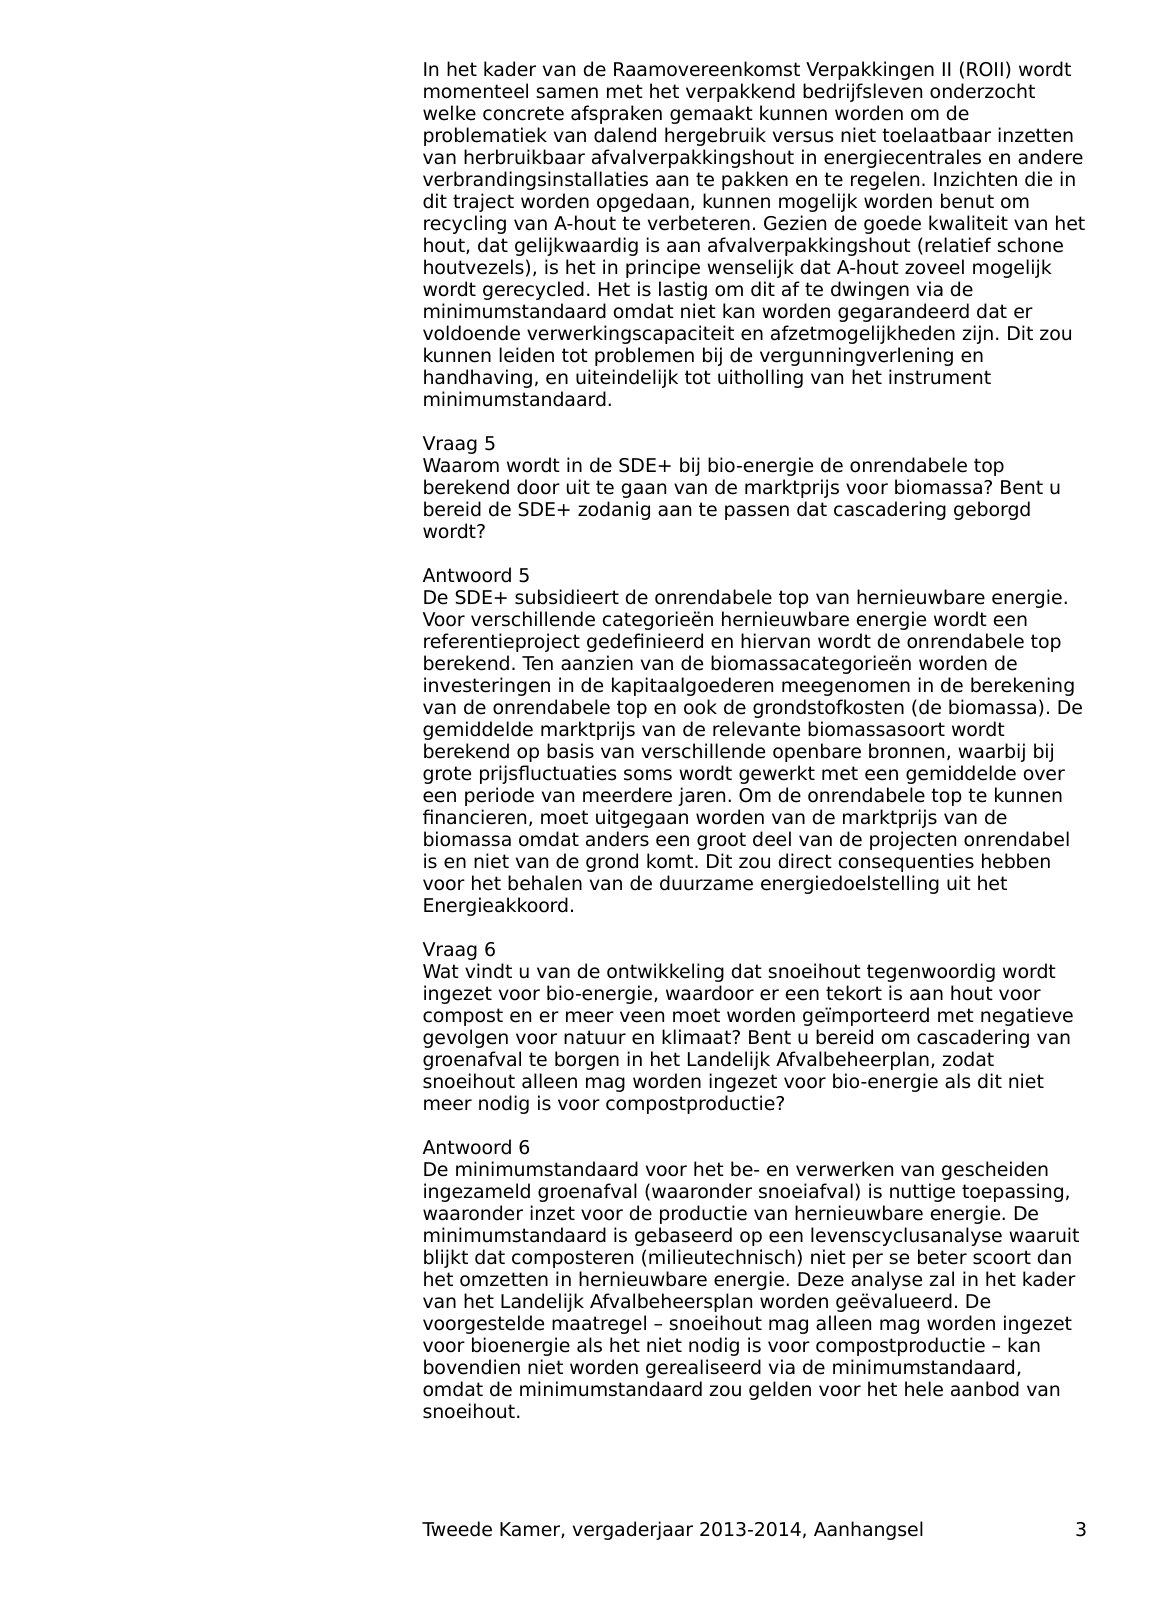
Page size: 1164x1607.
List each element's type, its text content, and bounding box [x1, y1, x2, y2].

text In het kader van de Raamovereenkomst Verpakkingen II (ROII) wordt momenteel samen met het verpakkend bedrijfsleven onderzocht welke concrete afspraken gemaakt kunnen worden om de problematiek van dalend hergebruik versus niet toelaatbaar inzetten van herbruikbaar afvalverpakkingshout in energiecentrales en andere verbrandingsinstallaties aan te pakken en te regelen. Inzichten die in dit traject worden opgedaan, kunnen mogelijk worden benut om recycling van A-hout te verbeteren. Gezien de goede kwaliteit van het hout, dat gelijkwaardig is aan afvalverpakkingshout (relatief schone houtvezels), is het in principe wenselijk dat A-hout zoveel mogelijk wordt gerecycled. Het is lastig om dit af te dwingen via de minimumstandaard omdat niet kan worden gegarandeerd dat er voldoende verwerkingscapaciteit en afzetmogelijkheden zijn. Dit zou kunnen leiden tot problemen bij de vergunningverlening en handhaving, en uiteindelijk tot uitholling van het instrument minimumstandaard. [422, 59, 1087, 411]
text Antwoord 5 [422, 565, 1087, 587]
text Wat vindt u van de ontwikkeling dat snoeihout tegenwoordig wordt ingezet voor bio-energie, waardoor er een tekort is aan hout voor compost en er meer veen moet worden geïmporteerd met negatieve gevolgen voor natuur en klimaat? Bent u bereid om cascadering van groenafval te borgen in het Landelijk Afvalbeheerplan, zodat snoeihout alleen mag worden ingezet voor bio-energie als dit niet meer nodig is voor compostproductie? [422, 961, 1087, 1115]
text Antwoord 6 [422, 1137, 1087, 1159]
text Vraag 6 [422, 939, 1087, 961]
text Vraag 5 [422, 433, 1087, 455]
text Waarom wordt in de SDE+ bij bio-energie de onrendabele top berekend door uit te gaan van de marktprijs voor biomassa? Bent u bereid de SDE+ zodanig aan te passen dat cascadering geborgd wordt? [422, 455, 1087, 543]
text De SDE+ subsidieert de onrendabele top van hernieuwbare energie. Voor verschillende categorieën hernieuwbare energie wordt een referentieproject gedefinieerd en hiervan wordt de onrendabele top berekend. Ten aanzien van de biomassacategorieën worden de investeringen in de kapitaalgoederen meegenomen in de berekening van de onrendabele top en ook de grondstofkosten (de biomassa). De gemiddelde marktprijs van de relevante biomassasoort wordt berekend op basis van verschillende openbare bronnen, waarbij bij grote prijsfluctuaties soms wordt gewerkt met een gemiddelde over een periode van meerdere jaren. Om de onrendabele top te kunnen financieren, moet uitgegaan worden van de marktprijs van de biomassa omdat anders een groot deel van de projecten onrendabel is en niet van de grond komt. Dit zou direct consequenties hebben voor het behalen van de duurzame energiedoelstelling uit het Energieakkoord. [422, 587, 1087, 917]
text De minimumstandaard voor het be- en verwerken van gescheiden ingezameld groenafval (waaronder snoeiafval) is nuttige toepassing, waaronder inzet voor de productie van hernieuwbare energie. De minimumstandaard is gebaseerd op een levenscyclusanalyse waaruit blijkt dat composteren (milieutechnisch) niet per se beter scoort dan het omzetten in hernieuwbare energie. Deze analyse zal in het kader van het Landelijk Afvalbeheersplan worden geëvalueerd. De voorgestelde maatregel – snoeihout mag alleen mag worden ingezet voor bioenergie als het niet nodig is voor compostproductie – kan bovendien niet worden gerealiseerd via de minimumstandaard, omdat de minimumstandaard zou gelden voor het hele aanbod van snoeihout. [422, 1159, 1087, 1423]
